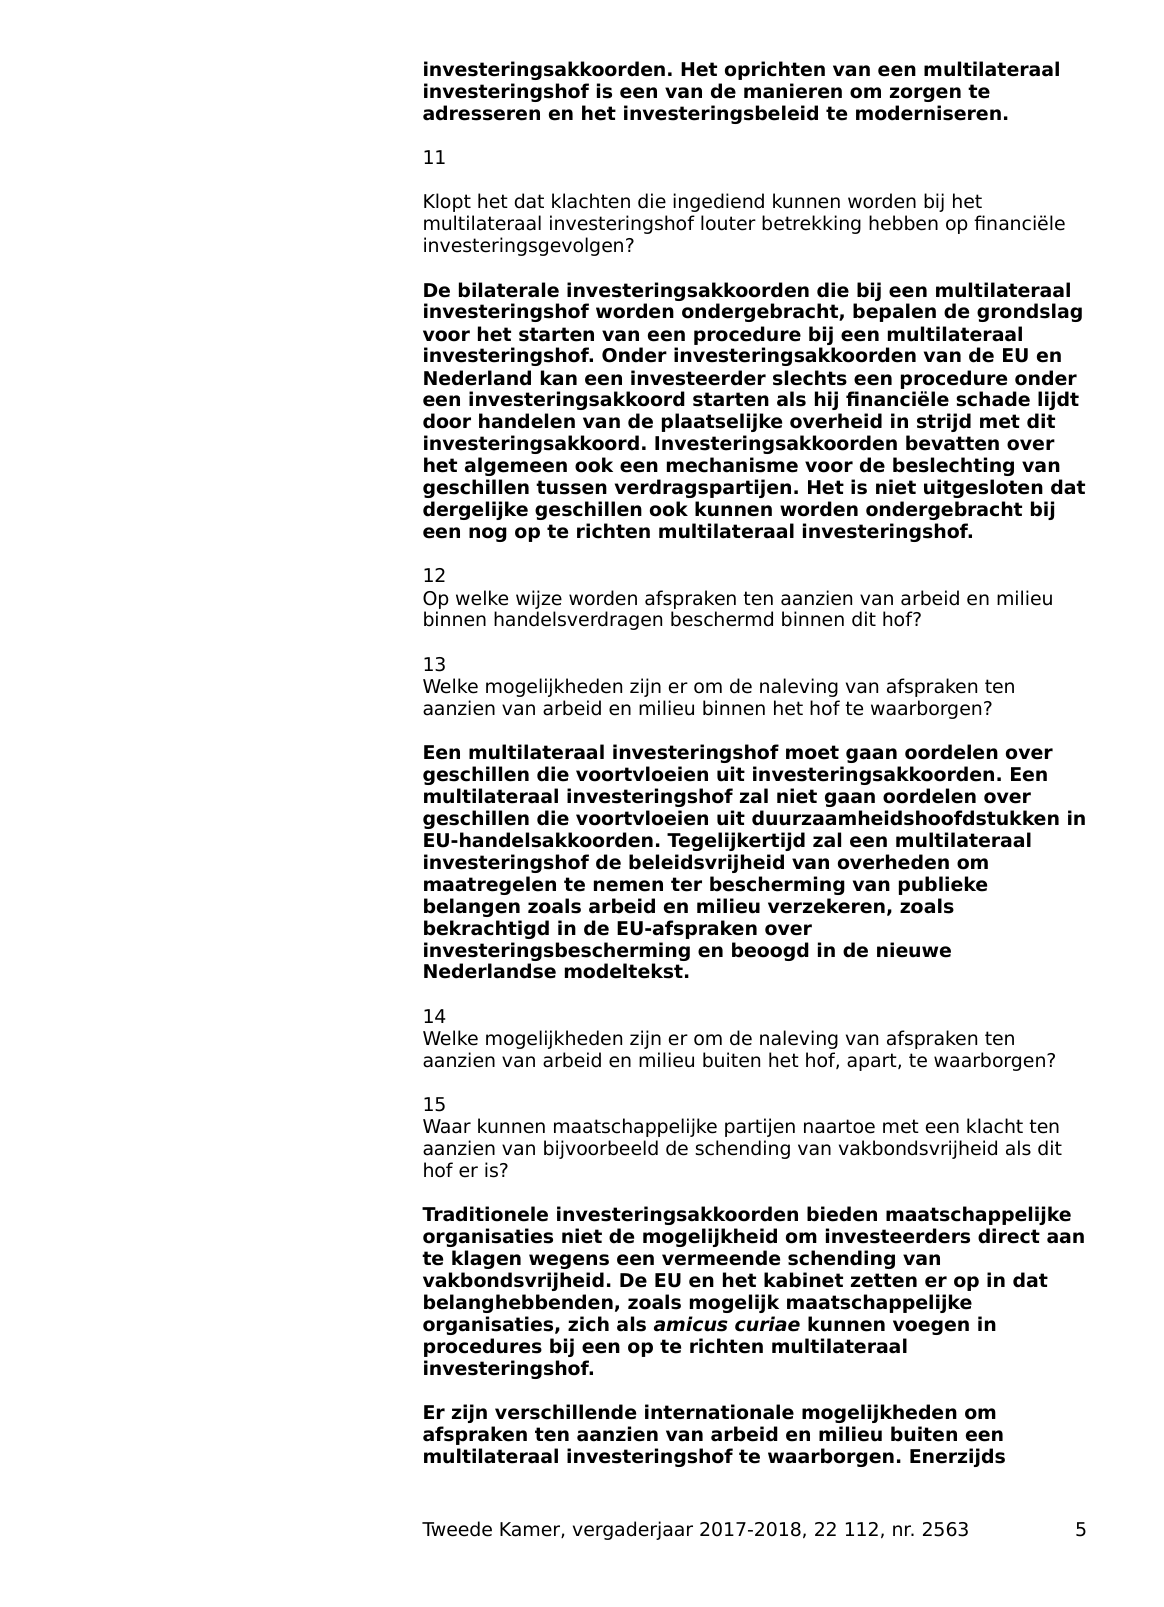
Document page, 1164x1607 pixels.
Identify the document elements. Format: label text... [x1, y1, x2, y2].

text Traditionele investeringsakkoorden bieden maatschappelijke organisaties niet de mogelijkheid om investeerders direct aan te klagen wegens een vermeende schending van vakbondsvrijheid. De EU en het kabinet zetten er op in dat belanghebbenden, zoals mogelijk maatschappelijke organisaties, zich als amicus curiae kunnen voegen in procedures bij een op te richten multilateraal investeringshof. [422, 1204, 1087, 1380]
text investeringsakkoorden. Het oprichten van een multilateraal investeringshof is een van de manieren om zorgen te adresseren en het investeringsbeleid te moderniseren. [422, 59, 1087, 125]
text Er zijn verschillende internationale mogelijkheden om afspraken ten aanzien van arbeid en milieu buiten een multilateraal investeringshof te waarborgen. Enerzijds [422, 1402, 1087, 1468]
text Welke mogelijkheden zijn er om de naleving van afspraken ten aanzien van arbeid en milieu buiten het hof, apart, te waarborgen? [422, 1028, 1087, 1072]
text 15 [422, 1094, 1087, 1116]
text Klopt het dat klachten die ingediend kunnen worden bij het multilateraal investeringshof louter betrekking hebben op financiële investeringsgevolgen? [422, 191, 1087, 257]
text Welke mogelijkheden zijn er om de naleving van afspraken ten aanzien van arbeid en milieu binnen het hof te waarborgen? [422, 676, 1087, 719]
text 12 [422, 565, 1087, 587]
text Een multilateraal investeringshof moet gaan oordelen over geschillen die voortvloeien uit investeringsakkoorden. Een multilateraal investeringshof zal niet gaan oordelen over geschillen die voortvloeien uit duurzaamheidshoofdstukken in EU-handelsakkoorden. Tegelijkertijd zal een multilateraal investeringshof de beleidsvrijheid van overheden om maatregelen te nemen ter bescherming van publieke belangen zoals arbeid en milieu verzekeren, zoals bekrachtigd in de EU-afspraken over investeringsbescherming en beoogd in de nieuwe Nederlandse modeltekst. [422, 742, 1087, 983]
text Op welke wijze worden afspraken ten aanzien van arbeid en milieu binnen handelsverdragen beschermd binnen dit hof? [422, 587, 1087, 631]
text Waar kunnen maatschappelijke partijen naartoe met een klacht ten aanzien van bijvoorbeeld de schending van vakbondsvrijheid als dit hof er is? [422, 1116, 1087, 1182]
text 13 [422, 653, 1087, 676]
text 14 [422, 1006, 1087, 1028]
text De bilaterale investeringsakkoorden die bij een multilateraal investeringshof worden ondergebracht, bepalen de grondslag voor het starten van een procedure bij een multilateraal investeringshof. Onder investeringsakkoorden van de EU en Nederland kan een investeerder slechts een procedure onder een investeringsakkoord starten als hij financiële schade lijdt door handelen van de plaatselijke overheid in strijd met dit investeringsakkoord. Investeringsakkoorden bevatten over het algemeen ook een mechanisme voor de beslechting van geschillen tussen verdragspartijen. Het is niet uitgesloten dat dergelijke geschillen ook kunnen worden ondergebracht bij een nog op te richten multilateraal investeringshof. [422, 279, 1087, 543]
text 11 [422, 147, 1087, 169]
